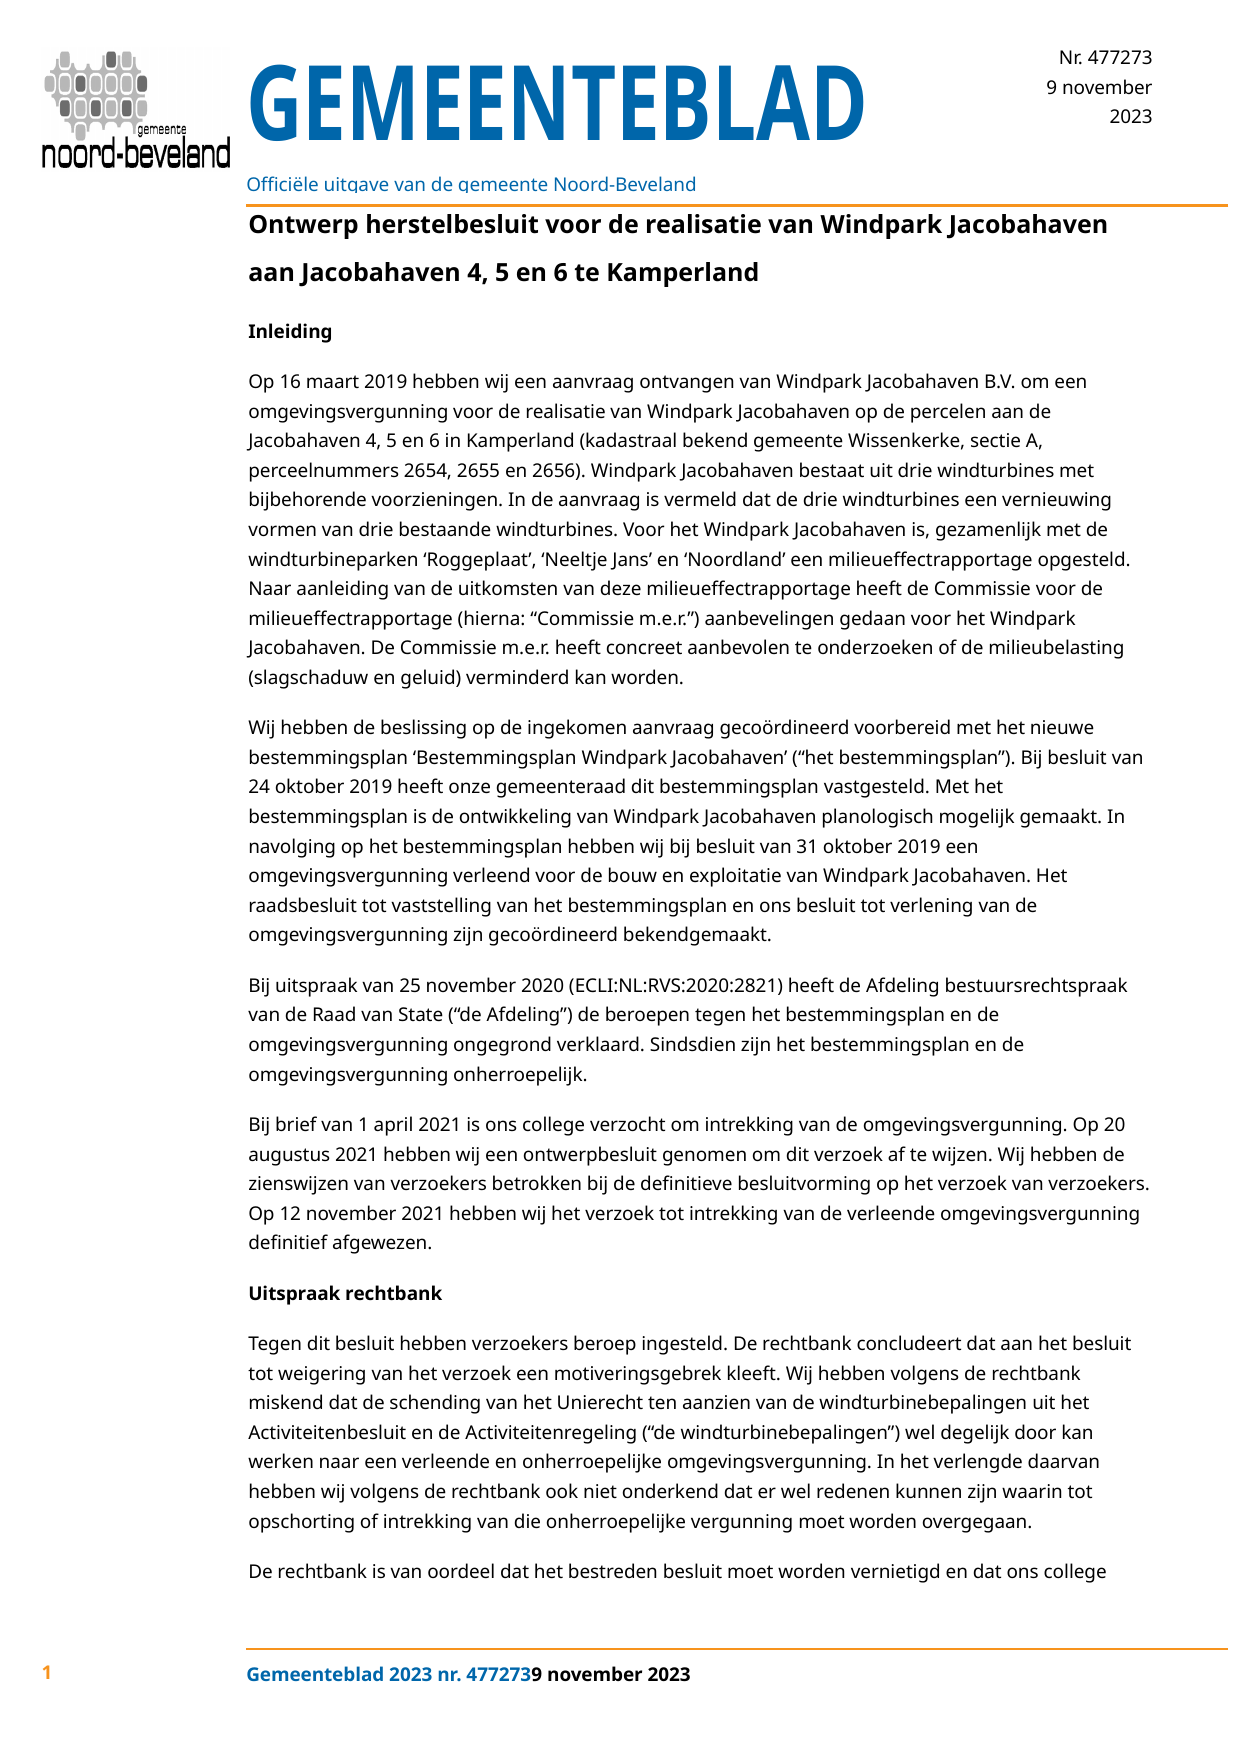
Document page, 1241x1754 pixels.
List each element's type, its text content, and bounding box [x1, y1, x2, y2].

text Bij uitspraak van 25 november 2020 (ECLI:NL:RVS:2020:2821) heeft de Afdeling bestuursrechtspraak van de Raad van State (“de Afdeling”) de beroepen tegen het bestemmingsplan en de omgevingsvergunning ongegrond verklaard. Sindsdien zijn het bestemmingsplan en de omgevingsvergunning onherroepelijk. [248, 972, 1152, 1087]
text Wij hebben de beslissing op de ingekomen aanvraag gecoördineerd voorbereid met het nieuwe bestemmingsplan ‘Bestemmingsplan Windpark Jacobahaven’ (“het bestemmingsplan”). Bij besluit van 24 oktober 2019 heeft onze gemeenteraad dit bestemmingsplan vastgesteld. Met het bestemmingsplan is de ontwikkeling van Windpark Jacobahaven planologisch mogelijk gemaakt. In navolging op het bestemmingsplan hebben wij bij besluit van 31 oktober 2019 een omgevingsvergunning verleend voor de bouw en exploitatie van Windpark Jacobahaven. Het raadsbesluit tot vaststelling van het bestemmingsplan en ons besluit tot verlening van de omgevingsvergunning zijn gecoördineerd bekendgemaakt. [248, 714, 1152, 947]
text Tegen dit besluit hebben verzoekers beroep ingesteld. De rechtbank concludeert dat aan het besluit tot weigering van het verzoek een motiveringsgebrek kleeft. Wij hebben volgens de rechtbank miskend dat de schending van het Unierecht ten aanzien van de windturbinebepalingen uit het Activiteitenbesluit en de Activiteitenregeling (“de windturbinebepalingen”) wel degelijk door kan werken naar een verleende en onherroepelijke omgevingsvergunning. In het verlengde daarvan hebben wij volgens de rechtbank ook niet onderkend dat er wel redenen kunnen zijn waarin tot opschorting of intrekking van die onherroepelijke vergunning moet worden overgegaan. [248, 1330, 1152, 1534]
text De rechtbank is van oordeel dat het bestreden besluit moet worden vernietigd en dat ons college [248, 1558, 1152, 1584]
text Inleiding [248, 318, 1152, 344]
text Bij brief van 1 april 2021 is ons college verzocht om intrekking van de omgevingsvergunning. Op 20 augustus 2021 hebben wij een ontwerpbesluit genomen om dit verzoek af te wijzen. Wij hebben de zienswijzen van verzoekers betrokken bij de definitieve besluitvorming op het verzoek van verzoekers. Op 12 november 2021 hebben wij het verzoek tot intrekking van de verleende omgevingsvergunning definitief afgewezen. [248, 1111, 1152, 1255]
text Uitspraak rechtbank [248, 1280, 1152, 1306]
text Op 16 maart 2019 hebben wij een aanvraag ontvangen van Windpark Jacobahaven B.V. om een omgevingsvergunning voor de realisatie van Windpark Jacobahaven op de percelen aan de Jacobahaven 4, 5 en 6 in Kamperland (kadastraal bekend gemeente Wissenkerke, sectie A, perceelnummers 2654, 2655 en 2656). Windpark Jacobahaven bestaat uit drie windturbines met bijbehorende voorzieningen. In de aanvraag is vermeld dat de drie windturbines een vernieuwing vormen van drie bestaande windturbines. Voor het Windpark Jacobahaven is, gezamenlijk met de windturbineparken ‘Roggeplaat’, ‘Neeltje Jans’ en ‘Noordland’ een milieueffectrapportage opgesteld. Naar aanleiding van de uitkomsten van deze milieueffectrapportage heeft de Commissie voor de milieueffectrapportage (hierna: “Commissie m.e.r.”) aanbevelingen gedaan voor het Windpark Jacobahaven. De Commissie m.e.r. heeft concreet aanbevolen te onderzoeken of de milieubelasting (slagschaduw en geluid) verminderd kan worden. [248, 368, 1152, 690]
picture [41, 47, 231, 172]
text Ontwerp herstelbesluit voor de realisatie van Windpark Jacobahaven aan Jacobahaven 4, 5 en 6 te Kamperland [248, 207, 1152, 288]
